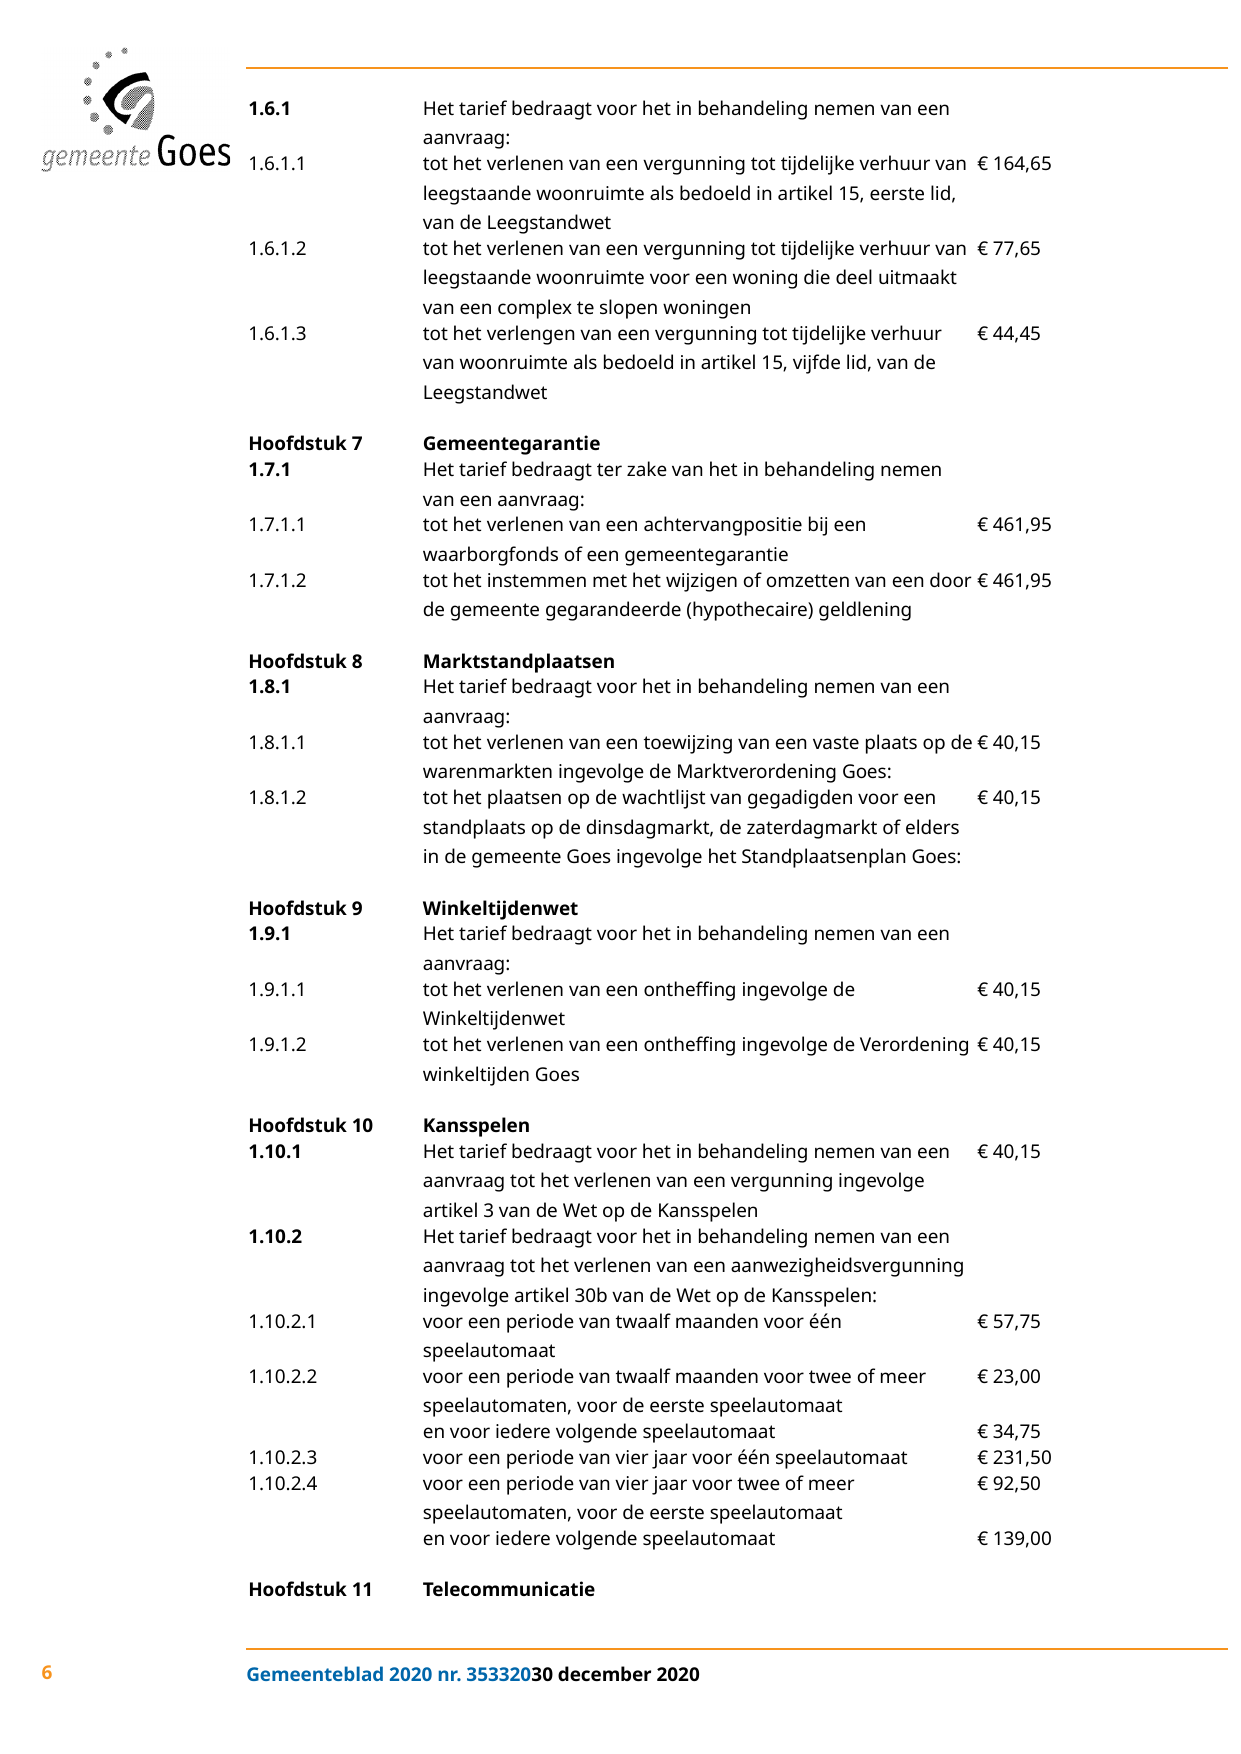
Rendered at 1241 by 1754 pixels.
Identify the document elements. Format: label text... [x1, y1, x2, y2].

table_cell 1.8.1.1 [248, 729, 423, 784]
table_cell € 40,15 [977, 976, 1152, 1031]
table_cell tot het verlenen van een toewijzing van een vaste plaats op de warenmarkten ingevolge de Marktverordening Goes: [423, 729, 977, 784]
table_cell [977, 431, 1152, 456]
table_cell € 23,00 [977, 1363, 1152, 1418]
table_cell 1.6.1 [248, 95, 423, 150]
table_cell Het tarief bedraagt voor het in behandeling nemen van een aanvraag: [423, 95, 977, 150]
table_cell [977, 1087, 1152, 1112]
table_cell 1.10.2.3 [248, 1444, 423, 1470]
table_cell 1.10.2.1 [248, 1308, 423, 1363]
table_cell [977, 921, 1152, 976]
table_cell 1.10.1 [248, 1138, 423, 1223]
table_cell Winkeltijdenwet [423, 895, 977, 921]
table_cell 1.9.1.1 [248, 976, 423, 1031]
table_cell 1.6.1.3 [248, 320, 423, 405]
table_cell € 44,45 [977, 320, 1152, 405]
table_cell € 40,15 [977, 729, 1152, 784]
table_cell 1.10.2.4 [248, 1470, 423, 1525]
table_cell tot het verlenen van een ontheffing ingevolge de Winkeltijdenwet [423, 976, 977, 1031]
table_cell [977, 95, 1152, 150]
table_cell [977, 674, 1152, 729]
table_cell 1.8.1 [248, 674, 423, 729]
table_cell [248, 1551, 423, 1577]
table_cell 1.7.1.1 [248, 512, 423, 567]
table_cell € 231,50 [977, 1444, 1152, 1470]
table_cell voor een periode van vier jaar voor één speelautomaat [423, 1444, 977, 1470]
table_cell tot het verlenen van een achtervangpositie bij een waarborgfonds of een gemeentegarantie [423, 512, 977, 567]
picture [41, 47, 231, 172]
table_cell [977, 869, 1152, 895]
table_cell € 164,65 [977, 150, 1152, 235]
table_cell [977, 456, 1152, 512]
table_cell tot het verlengen van een vergunning tot tijdelijke verhuur van woonruimte als bedoeld in artikel 15, vijfde lid, van de Leegstandwet [423, 320, 977, 405]
table_cell Hoofdstuk 10 [248, 1112, 423, 1138]
table_cell [248, 869, 423, 895]
table_cell [423, 405, 977, 431]
table_cell [248, 622, 423, 648]
table_cell tot het plaatsen op de wachtlijst van gegadigden voor een standplaats op de dinsdagmarkt, de zaterdagmarkt of elders in de gemeente Goes ingevolge het Standplaatsenplan Goes: [423, 784, 977, 869]
table_cell Hoofdstuk 8 [248, 648, 423, 674]
table_cell Het tarief bedraagt voor het in behandeling nemen van een aanvraag tot het verlenen van een aanwezigheidsvergunning ingevolge artikel 30b van de Wet op de Kansspelen: [423, 1223, 977, 1308]
table_cell € 461,95 [977, 567, 1152, 622]
table_cell tot het verlenen van een ontheffing ingevolge de Verordening winkeltijden Goes [423, 1031, 977, 1087]
table_cell 1.7.1 [248, 456, 423, 512]
table_cell Kansspelen [423, 1112, 977, 1138]
table_cell [423, 869, 977, 895]
table_cell [248, 1525, 423, 1551]
table_cell € 92,50 [977, 1470, 1152, 1525]
table_cell 1.6.1.2 [248, 235, 423, 320]
table_cell 1.8.1.2 [248, 784, 423, 869]
table_cell [977, 1551, 1152, 1577]
table_cell 1.6.1.1 [248, 150, 423, 235]
table_cell 1.10.2 [248, 1223, 423, 1308]
table_cell [423, 1087, 977, 1112]
table_cell Het tarief bedraagt voor het in behandeling nemen van een aanvraag: [423, 921, 977, 976]
table_cell Het tarief bedraagt voor het in behandeling nemen van een aanvraag tot het verlenen van een vergunning ingevolge artikel 3 van de Wet op de Kansspelen [423, 1138, 977, 1223]
table_cell [423, 1551, 977, 1577]
table_cell [977, 622, 1152, 648]
table_cell € 461,95 [977, 512, 1152, 567]
table_cell Het tarief bedraagt ter zake van het in behandeling nemen van een aanvraag: [423, 456, 977, 512]
table_cell Hoofdstuk 11 [248, 1577, 423, 1602]
table_cell 1.9.1 [248, 921, 423, 976]
table_cell Gemeentegarantie [423, 431, 977, 456]
table_cell voor een periode van twaalf maanden voor één speelautomaat [423, 1308, 977, 1363]
table_cell [977, 1223, 1152, 1308]
table_cell voor een periode van vier jaar voor twee of meer speelautomaten, voor de eerste speelautomaat [423, 1470, 977, 1525]
table_cell € 57,75 [977, 1308, 1152, 1363]
table_cell € 139,00 [977, 1525, 1152, 1551]
table_cell Het tarief bedraagt voor het in behandeling nemen van een aanvraag: [423, 674, 977, 729]
table_cell [248, 405, 423, 431]
table_cell 1.7.1.2 [248, 567, 423, 622]
table_cell Hoofdstuk 7 [248, 431, 423, 456]
table_cell [423, 622, 977, 648]
table_cell tot het verlenen van een vergunning tot tijdelijke verhuur van leegstaande woonruimte als bedoeld in artikel 15, eerste lid, van de Leegstandwet [423, 150, 977, 235]
table_cell 1.10.2.2 [248, 1363, 423, 1418]
table_cell [248, 1087, 423, 1112]
table_cell [977, 895, 1152, 921]
table_cell [977, 648, 1152, 674]
table_cell en voor iedere volgende speelautomaat [423, 1419, 977, 1444]
table_cell [977, 1577, 1152, 1602]
table_cell € 34,75 [977, 1419, 1152, 1444]
table_cell € 77,65 [977, 235, 1152, 320]
table_cell en voor iedere volgende speelautomaat [423, 1525, 977, 1551]
table_cell [977, 1112, 1152, 1138]
table_cell voor een periode van twaalf maanden voor twee of meer speelautomaten, voor de eerste speelautomaat [423, 1363, 977, 1418]
table_cell tot het instemmen met het wijzigen of omzetten van een door de gemeente gegarandeerde (hypothecaire) geldlening [423, 567, 977, 622]
table_cell [248, 1419, 423, 1444]
table_cell € 40,15 [977, 784, 1152, 869]
table_cell Marktstandplaatsen [423, 648, 977, 674]
table_cell Hoofdstuk 9 [248, 895, 423, 921]
table_cell Telecommunicatie [423, 1577, 977, 1602]
table_cell 1.9.1.2 [248, 1031, 423, 1087]
table_cell € 40,15 [977, 1031, 1152, 1087]
table_cell tot het verlenen van een vergunning tot tijdelijke verhuur van leegstaande woonruimte voor een woning die deel uitmaakt van een complex te slopen woningen [423, 235, 977, 320]
table_cell € 40,15 [977, 1138, 1152, 1223]
table_cell [977, 405, 1152, 431]
